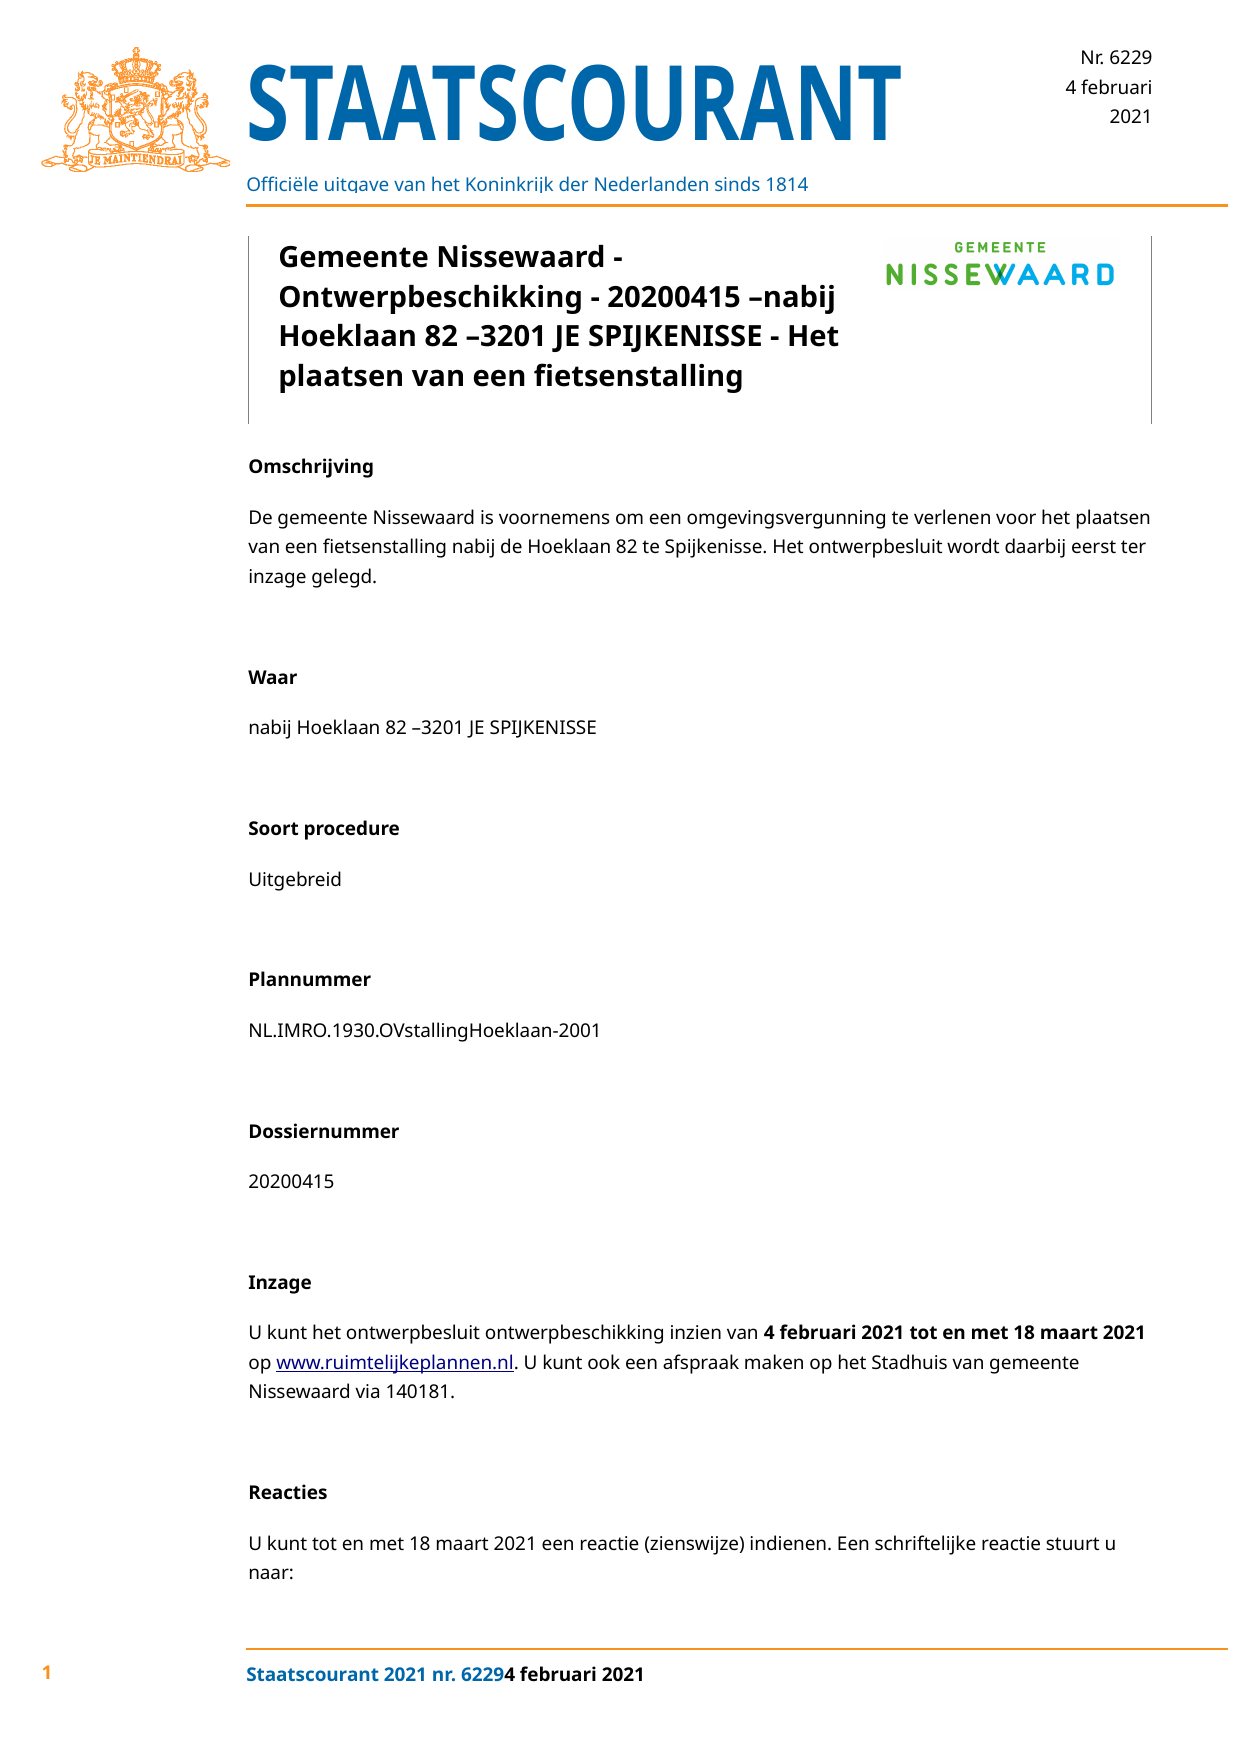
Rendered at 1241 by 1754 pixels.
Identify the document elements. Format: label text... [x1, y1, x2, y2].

text Plannummer [248, 967, 1152, 992]
table_header [850, 236, 1151, 424]
text Reacties [248, 1479, 1152, 1505]
text Uitgebreid [248, 866, 1152, 891]
text U kunt tot en met 18 maart 2021 een reactie (zienswijze) indienen. Een schriftelijke reactie stuurt u naar: [248, 1530, 1152, 1585]
text Dossiernummer [248, 1118, 1152, 1143]
table_header Gemeente Nissewaard - Ontwerpbeschikking - 20200415 –nabij Hoeklaan 82 –3201 JE SPIJKENISSE - Het plaatsen van een fietsenstalling [249, 236, 850, 424]
text Soort procedure [248, 815, 1152, 841]
picture [41, 47, 231, 172]
text U kunt het ontwerpbesluit ontwerpbeschikking inzien van 4 februari 2021 tot en met 18 maart 2021 op www.ruimtelijkeplannen.nl. U kunt ook een afspraak maken op het Stadhuis van gemeente Nissewaard via 140181. [248, 1319, 1152, 1404]
text De gemeente Nissewaard is voornemens om een omgevingsvergunning te verlenen voor het plaatsen van een fietsenstalling nabij de Hoeklaan 82 te Spijkenisse. Het ontwerpbesluit wordt daarbij eerst ter inzage gelegd. [248, 504, 1152, 589]
text Waar [248, 664, 1152, 690]
text NL.IMRO.1930.OVstallingHoeklaan-2001 [248, 1017, 1152, 1043]
text Inzage [248, 1269, 1152, 1295]
text Omschrijving [248, 454, 1152, 479]
text nabij Hoeklaan 82 –3201 JE SPIJKENISSE [248, 714, 1152, 740]
text 20200415 [248, 1168, 1152, 1194]
picture [882, 236, 1119, 291]
